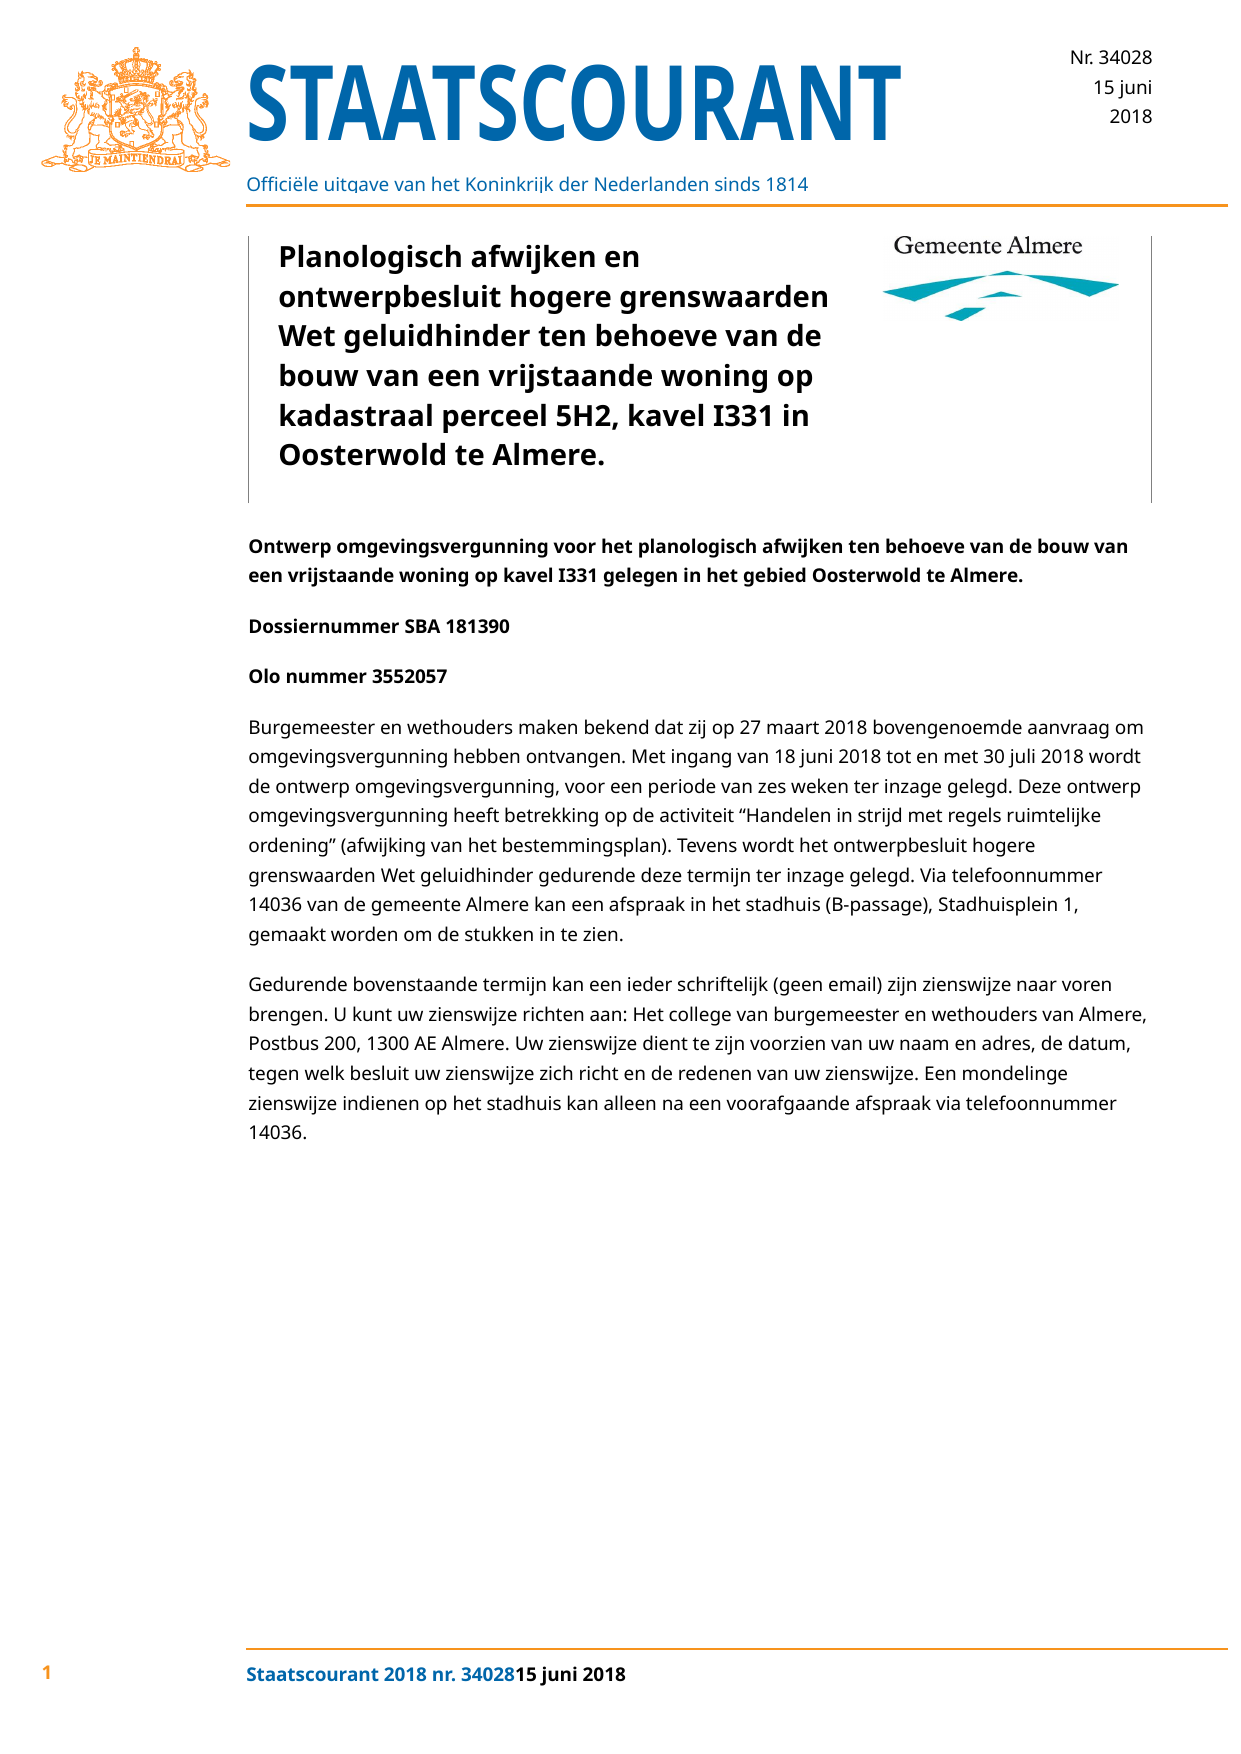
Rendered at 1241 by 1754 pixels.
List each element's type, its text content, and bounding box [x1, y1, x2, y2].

text Ontwerp omgevingsvergunning voor het planologisch afwijken ten behoeve van de bouw van een vrijstaande woning op kavel I331 gelegen in het gebied Oosterwold te Almere. [248, 533, 1152, 588]
table_header [850, 236, 1151, 503]
text Gedurende bovenstaande termijn kan een ieder schriftelijk (geen email) zijn zienswijze naar voren brengen. U kunt uw zienswijze richten aan: Het college van burgemeester en wethouders van Almere, Postbus 200, 1300 AE Almere. Uw zienswijze dient te zijn voorzien van uw naam en adres, de datum, tegen welk besluit uw zienswijze zich richt en de redenen van uw zienswijze. Een mondelinge zienswijze indienen op het stadhuis kan alleen na een voorafgaande afspraak via telefoonnummer 14036. [248, 971, 1152, 1145]
text Olo nummer 3552057 [248, 663, 1152, 689]
picture [882, 236, 1119, 321]
text Burgemeester en wethouders maken bekend dat zij op 27 maart 2018 bovengenoemde aanvraag om omgevingsvergunning hebben ontvangen. Met ingang van 18 juni 2018 tot en met 30 juli 2018 wordt de ontwerp omgevingsvergunning, voor een periode van zes weken ter inzage gelegd. Deze ontwerp omgevingsvergunning heeft betrekking op de activiteit “Handelen in strijd met regels ruimtelijke ordening” (afwijking van het bestemmingsplan). Tevens wordt het ontwerpbesluit hogere grenswaarden Wet geluidhinder gedurende deze termijn ter inzage gelegd. Via telefoonnummer 14036 van de gemeente Almere kan een afspraak in het stadhuis (B-passage), Stadhuisplein 1, gemaakt worden om de stukken in te zien. [248, 714, 1152, 947]
picture [41, 47, 231, 172]
table_header Planologisch afwijken en ontwerpbesluit hogere grenswaarden Wet geluidhinder ten behoeve van de bouw van een vrijstaande woning op kadastraal perceel 5H2, kavel I331 in Oosterwold te Almere. [249, 236, 850, 503]
text Dossiernummer SBA 181390 [248, 613, 1152, 639]
